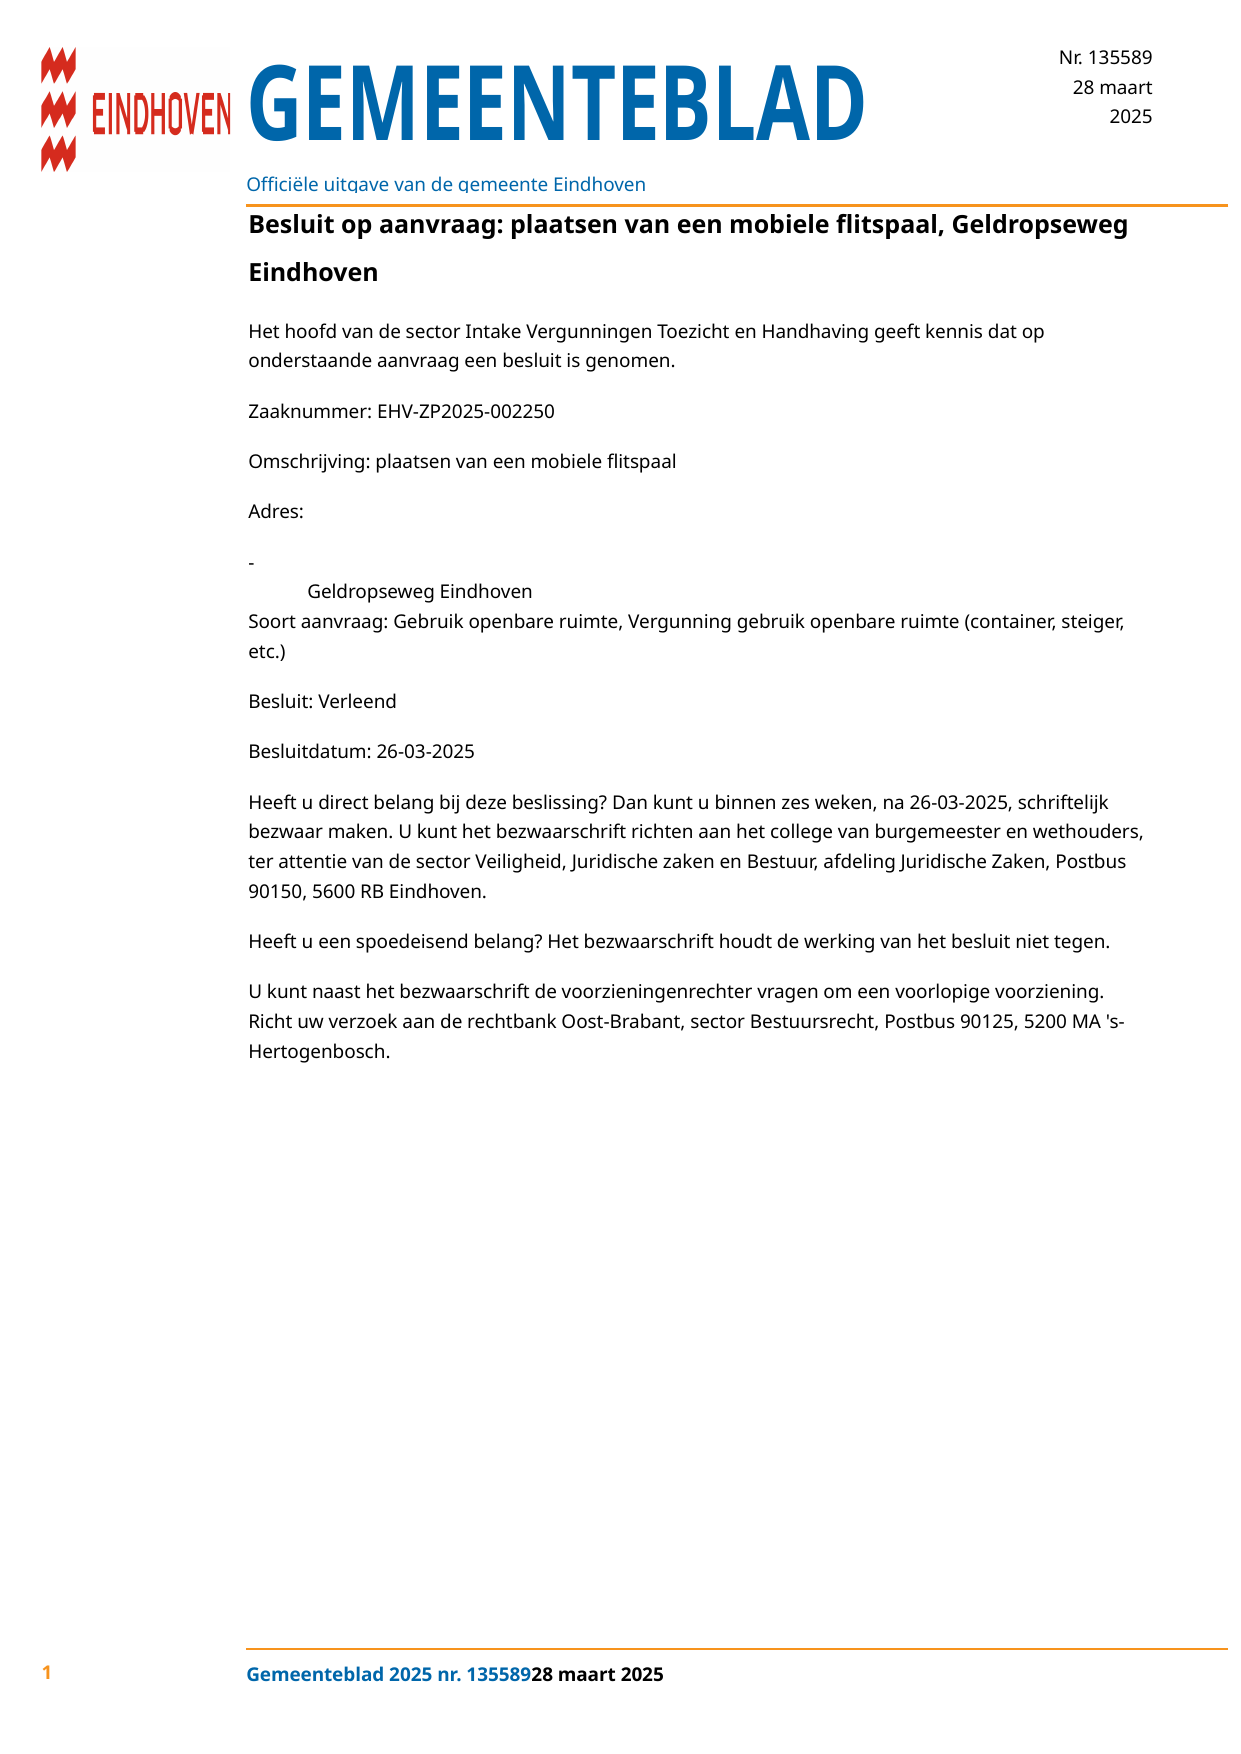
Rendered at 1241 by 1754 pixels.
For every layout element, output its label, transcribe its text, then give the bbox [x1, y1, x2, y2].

text Besluitdatum: 26-03-2025 [248, 739, 1152, 764]
text Het hoofd van de sector Intake Vergunningen Toezicht en Handhaving geeft kennis dat op onderstaande aanvraag een besluit is genomen. [248, 318, 1152, 373]
text U kunt naast het bezwaarschrift de voorzieningenrechter vragen om een voorlopige voorziening. Richt uw verzoek aan de rechtbank Oost-Brabant, sector Bestuursrecht, Postbus 90125, 5200 MA 's-Hertogenbosch. [248, 979, 1152, 1064]
text Besluit: Verleend [248, 688, 1152, 714]
list Geldropseweg Eindhoven [248, 579, 1152, 604]
picture [41, 47, 231, 172]
text Heeft u een spoedeisend belang? Het bezwaarschrift houdt de werking van het besluit niet tegen. [248, 928, 1152, 954]
text Zaaknummer: EHV-ZP2025-002250 [248, 398, 1152, 424]
text Soort aanvraag: Gebruik openbare ruimte, Vergunning gebruik openbare ruimte (container, steiger, etc.) [248, 608, 1152, 664]
text Omschrijving: plaatsen van een mobiele flitspaal [248, 448, 1152, 474]
text Besluit op aanvraag: plaatsen van een mobiele flitspaal, Geldropseweg Eindhoven [248, 207, 1152, 288]
text Adres: [248, 499, 1152, 524]
text Heeft u direct belang bij deze beslissing? Dan kunt u binnen zes weken, na 26-03-2025, schriftelijk bezwaar maken. U kunt het bezwaarschrift richten aan het college van burgemeester en wethouders, ter attentie van de sector Veiligheid, Juridische zaken en Bestuur, afdeling Juridische Zaken, Postbus 90150, 5600 RB Eindhoven. [248, 789, 1152, 904]
